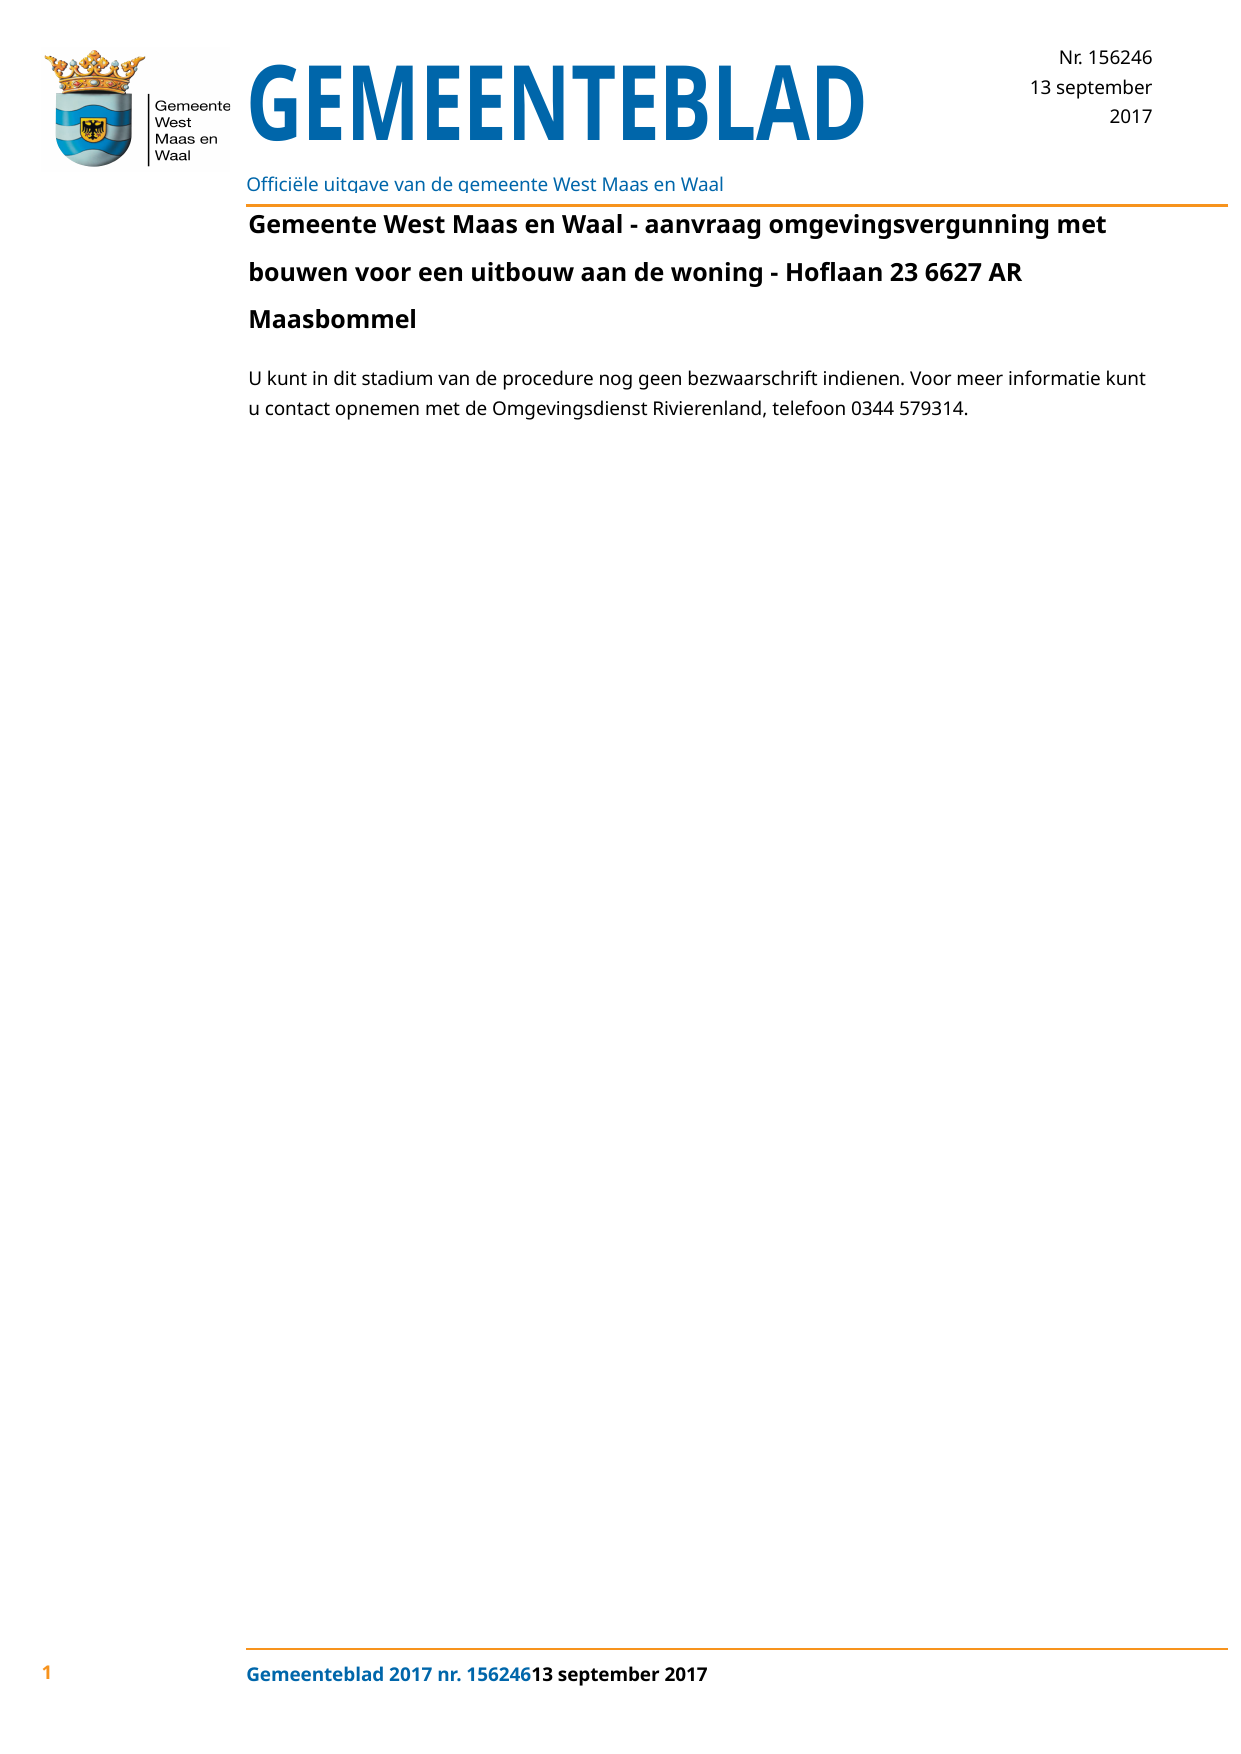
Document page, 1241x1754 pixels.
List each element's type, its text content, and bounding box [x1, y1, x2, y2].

text Gemeente West Maas en Waal - aanvraag omgevingsvergunning met bouwen voor een uitbouw aan de woning - Hoflaan 23 6627 AR Maasbommel [248, 207, 1152, 336]
picture [41, 47, 231, 172]
text U kunt in dit stadium van de procedure nog geen bezwaarschrift indienen. Voor meer informatie kunt u contact opnemen met de Omgevingsdienst Rivierenland, telefoon 0344 579314. [248, 366, 1152, 421]
